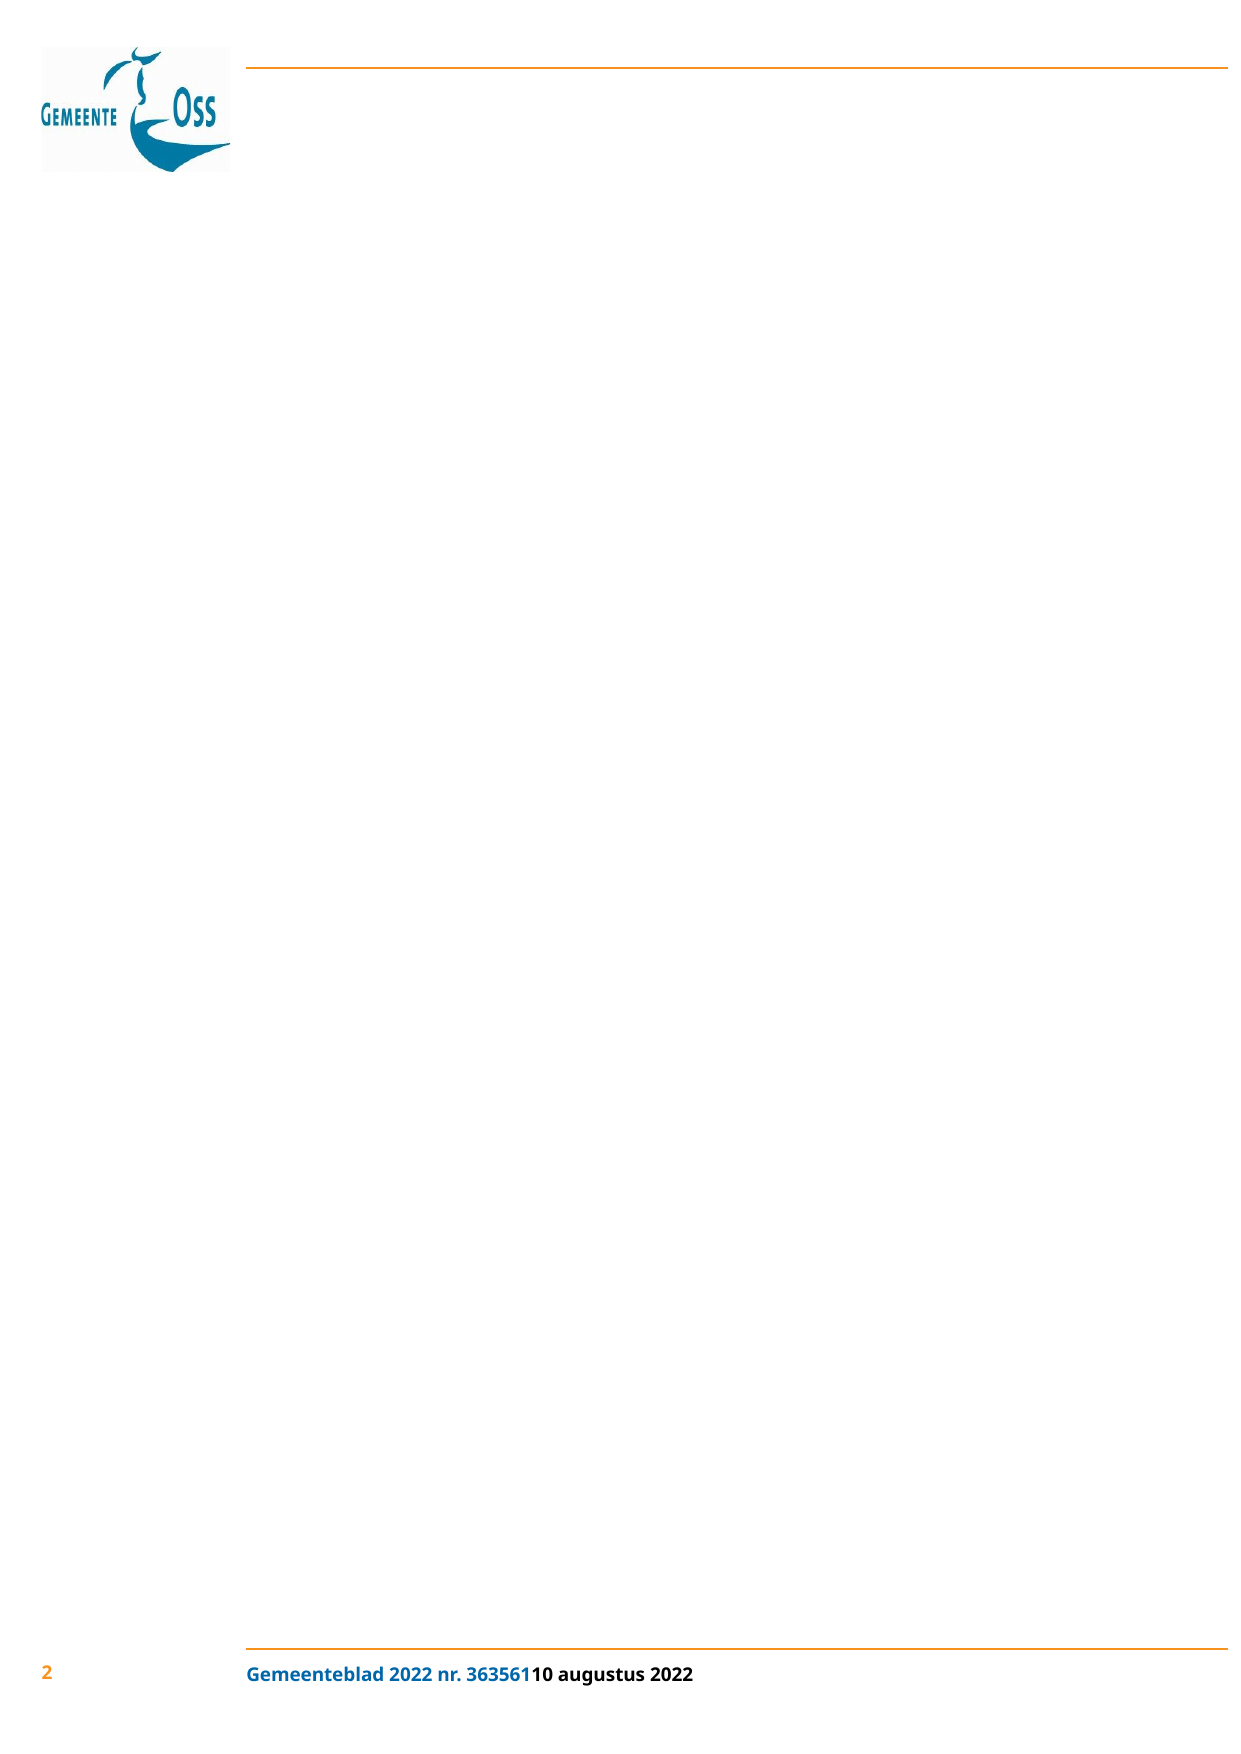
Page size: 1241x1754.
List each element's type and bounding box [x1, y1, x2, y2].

picture [41, 47, 231, 172]
